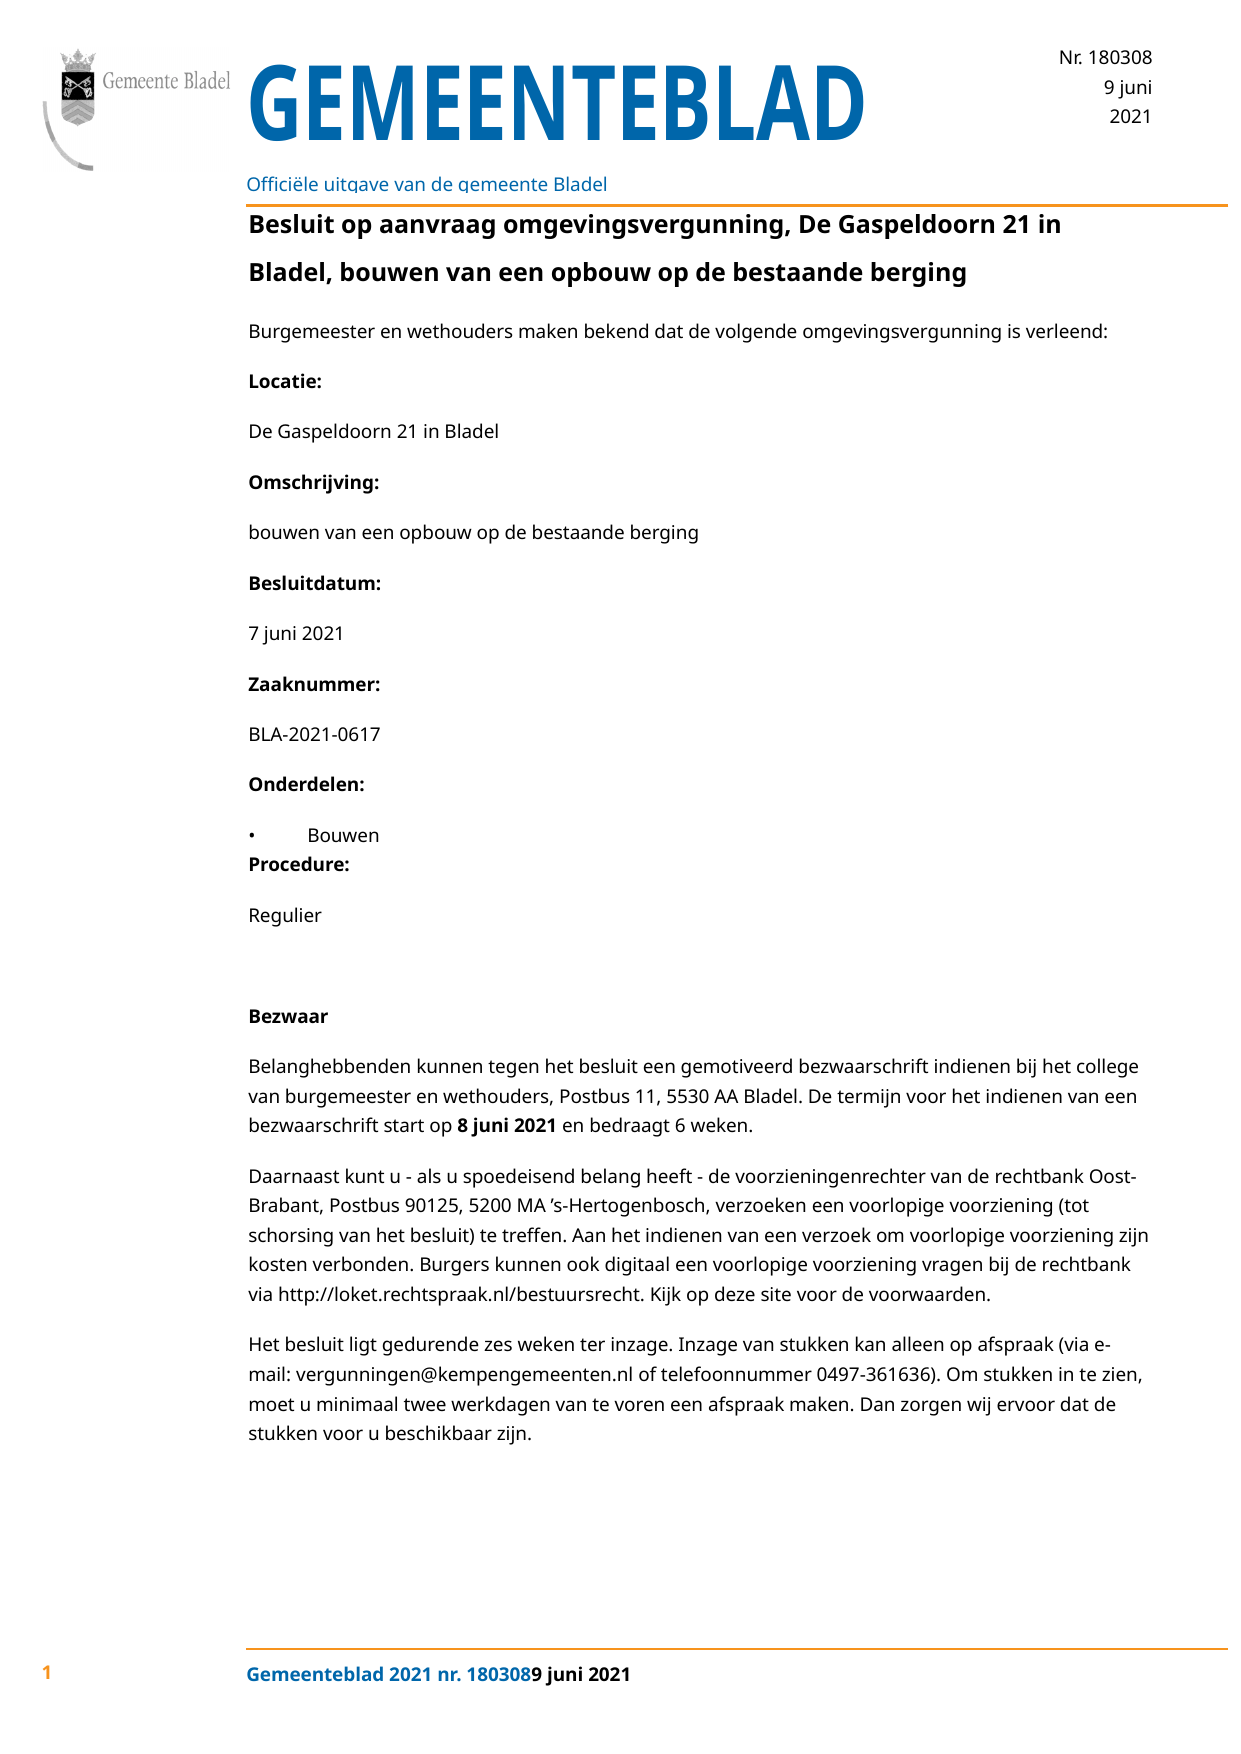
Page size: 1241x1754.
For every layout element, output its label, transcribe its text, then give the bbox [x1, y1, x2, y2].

text Besluitdatum: [248, 570, 1152, 596]
text Daarnaast kunt u - als u spoedeisend belang heeft - de voorzieningenrechter van de rechtbank Oost-Brabant, Postbus 90125, 5200 MA ’s-Hertogenbosch, verzoeken een voorlopige voorziening (tot schorsing van het besluit) te treffen. Aan het indienen van een verzoek om voorlopige voorziening zijn kosten verbonden. Burgers kunnen ook digitaal een voorlopige voorziening vragen bij de rechtbank via http://loket.rechtspraak.nl/bestuursrecht. Kijk op deze site voor de voorwaarden. [248, 1163, 1152, 1307]
text Zaaknummer: [248, 671, 1152, 697]
picture [41, 47, 231, 172]
text Omschrijving: [248, 469, 1152, 495]
text Burgemeester en wethouders maken bekend dat de volgende omgevingsvergunning is verleend: [248, 318, 1152, 344]
text 7 juni 2021 [248, 620, 1152, 646]
text Belanghebbenden kunnen tegen het besluit een gemotiveerd bezwaarschrift indienen bij het college van burgemeester en wethouders, Postbus 11, 5530 AA Bladel. De termijn voor het indienen van een bezwaarschrift start op 8 juni 2021 en bedraagt 6 weken. [248, 1053, 1152, 1138]
text BLA-2021-0617 [248, 721, 1152, 747]
text Regulier [248, 902, 1152, 928]
text Locatie: [248, 368, 1152, 394]
list Bouwen [248, 822, 1152, 848]
text Het besluit ligt gedurende zes weken ter inzage. Inzage van stukken kan alleen op afspraak (via e-mail: vergunningen@kempengemeenten.nl of telefoonnummer 0497-361636). Om stukken in te zien, moet u minimaal twee werkdagen van te voren een afspraak maken. Dan zorgen wij ervoor dat de stukken voor u beschikbaar zijn. [248, 1332, 1152, 1446]
text bouwen van een opbouw op de bestaande berging [248, 519, 1152, 545]
text Procedure: [248, 852, 1152, 877]
text De Gaspeldoorn 21 in Bladel [248, 419, 1152, 444]
text Onderdelen: [248, 772, 1152, 797]
text Bezwaar [248, 1003, 1152, 1029]
text Besluit op aanvraag omgevingsvergunning, De Gaspeldoorn 21 in Bladel, bouwen van een opbouw op de bestaande berging [248, 207, 1152, 288]
